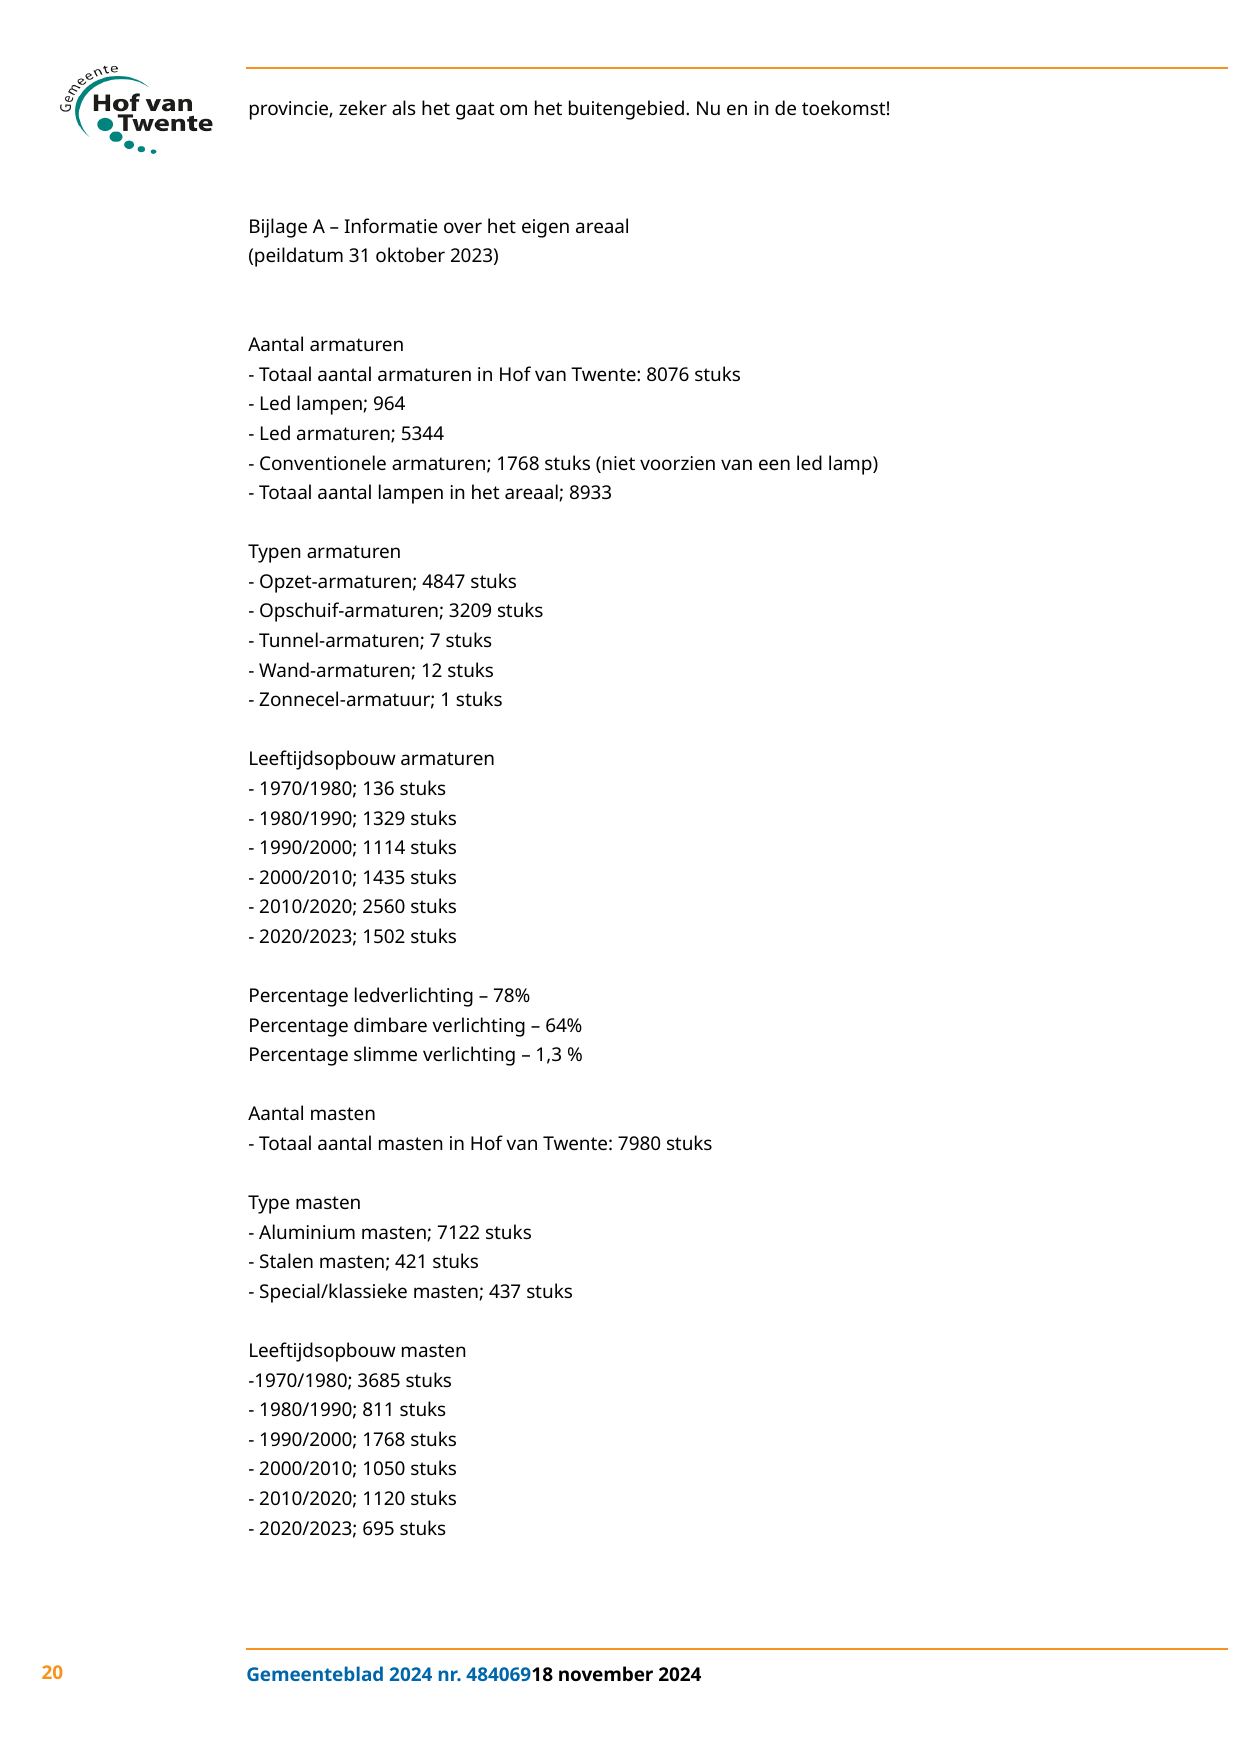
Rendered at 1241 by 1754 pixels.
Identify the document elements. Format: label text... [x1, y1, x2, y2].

text Percentage slimme verlichting – 1,3 % [248, 1041, 1152, 1067]
text (peildatum 31 oktober 2023) [248, 243, 1152, 268]
text Aantal armaturen [248, 331, 1152, 357]
text Bijlage A – Informatie over het eigen areaal [248, 213, 1152, 239]
text Typen armaturen [248, 538, 1152, 564]
text Type masten [248, 1189, 1152, 1215]
text - Stalen masten; 421 stuks [248, 1248, 1152, 1274]
text Leeftijdsopbouw armaturen [248, 746, 1152, 771]
text - Aluminium masten; 7122 stuks [248, 1219, 1152, 1245]
text - 1990/2000; 1114 stuks [248, 834, 1152, 860]
text - 1980/1990; 1329 stuks [248, 805, 1152, 831]
picture [41, 47, 231, 172]
text - 2020/2023; 695 stuks [248, 1515, 1152, 1541]
text - 2000/2010; 1435 stuks [248, 864, 1152, 890]
text - Led armaturen; 5344 [248, 420, 1152, 446]
text - 1970/1980; 136 stuks [248, 775, 1152, 801]
text - Totaal aantal masten in Hof van Twente: 7980 stuks [248, 1130, 1152, 1156]
text - Opzet-armaturen; 4847 stuks [248, 568, 1152, 594]
text -1970/1980; 3685 stuks [248, 1367, 1152, 1393]
text - Wand-armaturen; 12 stuks [248, 657, 1152, 683]
text - 1990/2000; 1768 stuks [248, 1426, 1152, 1452]
text - 2020/2023; 1502 stuks [248, 923, 1152, 949]
text - 2010/2020; 1120 stuks [248, 1485, 1152, 1511]
text - 2000/2010; 1050 stuks [248, 1456, 1152, 1481]
text - Special/klassieke masten; 437 stuks [248, 1278, 1152, 1304]
text Aantal masten [248, 1101, 1152, 1126]
text provincie, zeker als het gaat om het buitengebied. Nu en in de toekomst! [248, 95, 1152, 121]
text - Conventionele armaturen; 1768 stuks (niet voorzien van een led lamp) [248, 450, 1152, 476]
text - Led lampen; 964 [248, 391, 1152, 416]
text - 1980/1990; 811 stuks [248, 1396, 1152, 1422]
text - Opschuif-armaturen; 3209 stuks [248, 598, 1152, 623]
text - 2010/2020; 2560 stuks [248, 893, 1152, 919]
text Percentage ledverlichting – 78% [248, 982, 1152, 1008]
text - Tunnel-armaturen; 7 stuks [248, 627, 1152, 653]
text Leeftijdsopbouw masten [248, 1337, 1152, 1363]
text - Totaal aantal lampen in het areaal; 8933 [248, 479, 1152, 505]
text - Zonnecel-armatuur; 1 stuks [248, 686, 1152, 712]
text - Totaal aantal armaturen in Hof van Twente: 8076 stuks [248, 361, 1152, 387]
text Percentage dimbare verlichting – 64% [248, 1012, 1152, 1038]
